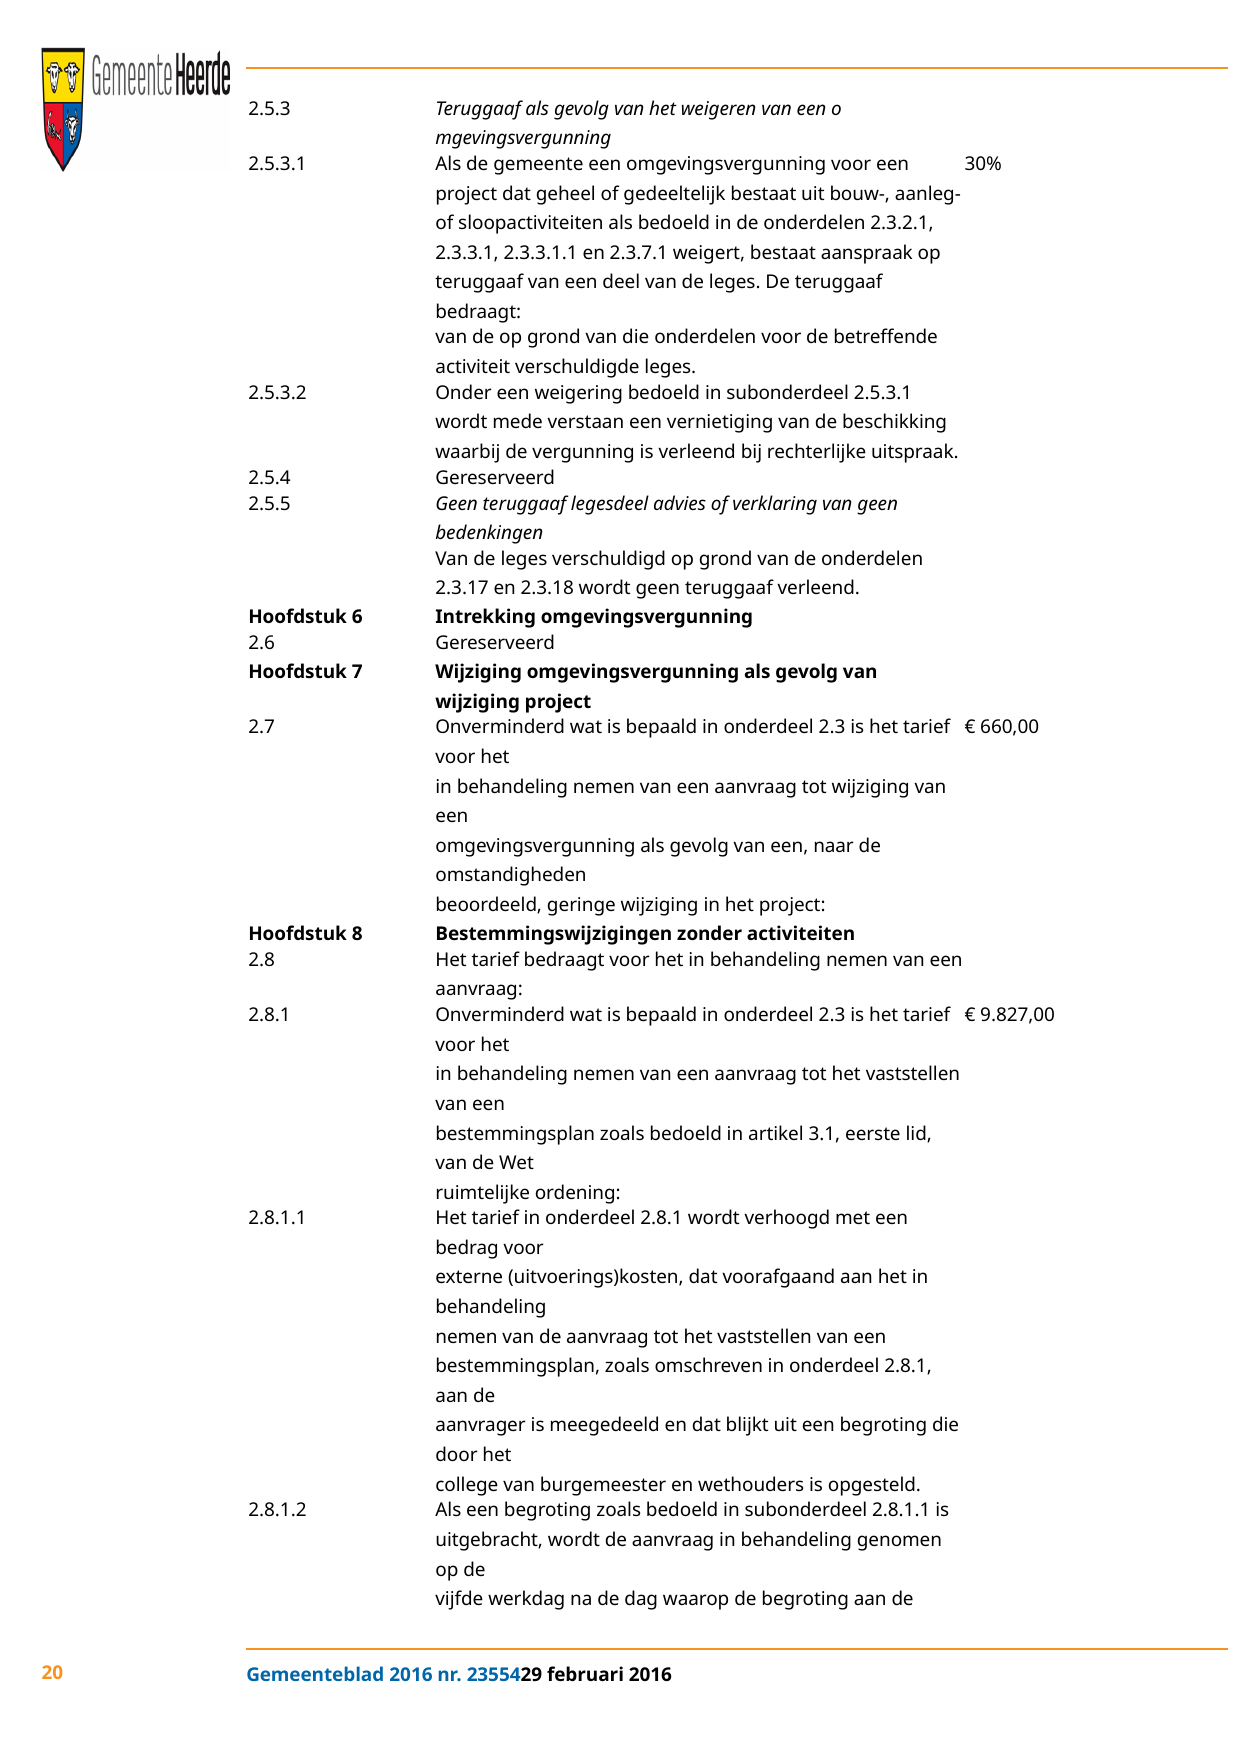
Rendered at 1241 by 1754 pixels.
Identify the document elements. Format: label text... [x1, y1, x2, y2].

table_cell 2.8.1.2 [248, 1497, 435, 1611]
table_cell Het tarief bedraagt voor het in behandeling nemen van een aanvraag: [435, 946, 964, 1001]
table_cell [248, 324, 435, 379]
table_cell [964, 95, 1152, 150]
table_cell € 660,00 [964, 714, 1152, 917]
table_cell [964, 545, 1152, 600]
table_cell Onverminderd wat is bepaald in onderdeel 2.3 is het tarief voor het in behandeling nemen van een aanvraag tot wijziging van een omgevingsvergunning als gevolg van een, naar de omstandigheden beoordeeld, geringe wijziging in het project: [435, 714, 964, 917]
table_header [964, 920, 1152, 946]
table_cell Gereserveerd [435, 629, 964, 655]
table_cell van de op grond van die onderdelen voor de betreffende activiteit verschuldigde leges. [435, 324, 964, 379]
table_cell Als de gemeente een omgevingsvergunning voor een project dat geheel of gedeeltelijk bestaat uit bouw-, aanleg- of sloopactiviteiten als bedoeld in de onderdelen 2.3.2.1, 2.3.3.1, 2.3.3.1.1 en 2.3.7.1 weigert, bestaat aanspraak op teruggaaf van een deel van de leges. De teruggaaf bedraagt: [435, 150, 964, 324]
table_cell Onder een weigering bedoeld in subonderdeel 2.5.3.1 wordt mede verstaan een vernietiging van de beschikking waarbij de vergunning is verleend bij rechterlijke uitspraak. [435, 379, 964, 464]
table_cell [964, 1497, 1152, 1611]
table_header Hoofdstuk 8 [248, 920, 435, 946]
table_cell [964, 464, 1152, 490]
table_cell 2.7 [248, 714, 435, 917]
table_cell 30% [964, 150, 1152, 324]
table_cell [964, 629, 1152, 655]
table_cell 2.8.1.1 [248, 1205, 435, 1497]
table_cell Als een begroting zoals bedoeld in subonderdeel 2.8.1.1 is uitgebracht, wordt de aanvraag in behandeling genomen op de vijfde werkdag na de dag waarop de begroting aan de [435, 1497, 964, 1611]
table_header Intrekking omgevingsvergunning [435, 604, 964, 629]
table_header [964, 659, 1152, 714]
table_cell 2.8 [248, 946, 435, 1001]
table_cell [964, 946, 1152, 1001]
table_cell Teruggaaf als gevolg van het weigeren van een o mgevingsvergunning [435, 95, 964, 150]
table_cell Gereserveerd [435, 464, 964, 490]
picture [41, 47, 231, 172]
table_cell [964, 490, 1152, 545]
table_cell [248, 545, 435, 600]
table_header Bestemmingswijzigingen zonder activiteiten [435, 920, 964, 946]
table_cell 2.8.1 [248, 1001, 435, 1204]
table_header Wijziging omgevingsvergunning als gevolg van wijziging project [435, 659, 964, 714]
table_cell Van de leges verschuldigd op grond van de onderdelen 2.3.17 en 2.3.18 wordt geen teruggaaf verleend. [435, 545, 964, 600]
table_cell Geen teruggaaf legesdeel advies of verklaring van geen bedenkingen [435, 490, 964, 545]
table_cell [964, 324, 1152, 379]
table_cell 2.6 [248, 629, 435, 655]
table_header Hoofdstuk 7 [248, 659, 435, 714]
table_cell 2.5.4 [248, 464, 435, 490]
table_header [964, 604, 1152, 629]
table_cell 2.5.3 [248, 95, 435, 150]
table_cell 2.5.3.2 [248, 379, 435, 464]
table_cell [964, 1205, 1152, 1497]
table_cell Het tarief in onderdeel 2.8.1 wordt verhoogd met een bedrag voor externe (uitvoerings)kosten, dat voorafgaand aan het in behandeling nemen van de aanvraag tot het vaststellen van een bestemmingsplan, zoals omschreven in onderdeel 2.8.1, aan de aanvrager is meegedeeld en dat blijkt uit een begroting die door het college van burgemeester en wethouders is opgesteld. [435, 1205, 964, 1497]
table_cell 2.5.5 [248, 490, 435, 545]
table_header Hoofdstuk 6 [248, 604, 435, 629]
table_cell [964, 379, 1152, 464]
table_cell € 9.827,00 [964, 1001, 1152, 1204]
table_cell 2.5.3.1 [248, 150, 435, 324]
table_cell Onverminderd wat is bepaald in onderdeel 2.3 is het tarief voor het in behandeling nemen van een aanvraag tot het vaststellen van een bestemmingsplan zoals bedoeld in artikel 3.1, eerste lid, van de Wet ruimtelijke ordening: [435, 1001, 964, 1204]
